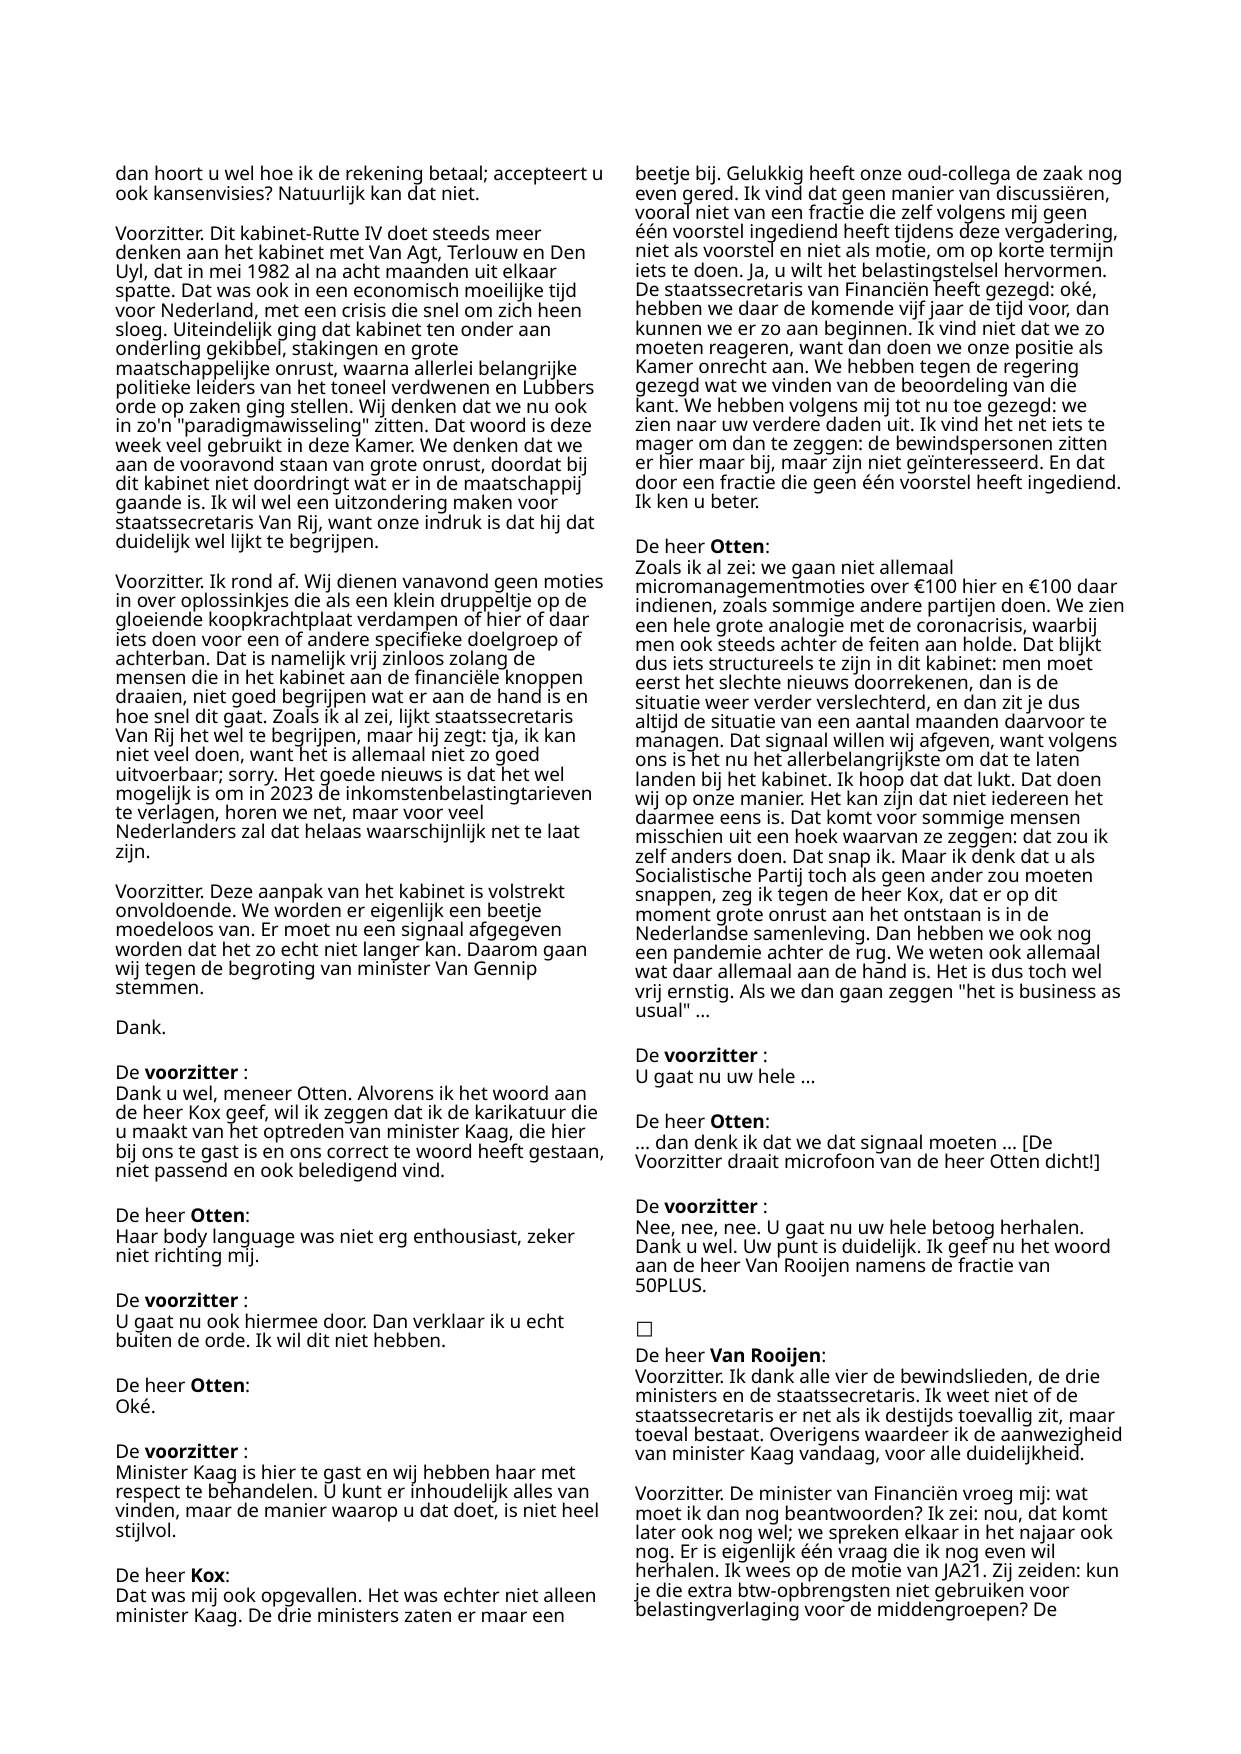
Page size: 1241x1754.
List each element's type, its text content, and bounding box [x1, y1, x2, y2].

text Voorzitter. De minister van Financiën vroeg mij: wat moet ik dan nog beantwoorden? Ik zei: nou, dat komt later ook nog wel; we spreken elkaar in het najaar ook nog. Er is eigenlijk één vraag die ik nog even wil herhalen. Ik wees op de motie van JA21. Zij zeiden: kun je die extra btw-opbrengsten niet gebruiken voor belastingverlaging voor de middengroepen? De [635, 1485, 1125, 1620]
text Nee, nee, nee. U gaat nu uw hele betoog herhalen. Dank u wel. Uw punt is duidelijk. Ik geef nu het woord aan de heer Van Rooijen namens de fractie van 50PLUS. [635, 1219, 1125, 1296]
text Dat was mij ook opgevallen. Het was echter niet alleen minister Kaag. De drie ministers zaten er maar een [115, 1587, 605, 1626]
text De heer Otten: [115, 1202, 605, 1228]
text Minister Kaag is hier te gast en wij hebben haar met respect te behandelen. U kunt er inhoudelijk alles van vinden, maar de manier waarop u dat doet, is niet heel stijlvol. [115, 1464, 605, 1541]
text Zoals ik al zei: we gaan niet allemaal micromanagementmoties over €100 hier en €100 daar indienen, zoals sommige andere partijen doen. We zien een hele grote analogie met de coronacrisis, waarbij men ook steeds achter de feiten aan holde. Dat blijkt dus iets structureels te zijn in dit kabinet: men moet eerst het slechte nieuws doorrekenen, dan is de situatie weer verder verslechterd, en dan zit je dus altijd de situatie van een aantal maanden daarvoor te managen. Dat signaal willen wij afgeven, want volgens ons is het nu het allerbelangrijkste om dat te laten landen bij het kabinet. Ik hoop dat dat lukt. Dat doen wij op onze manier. Het kan zijn dat niet iedereen het daarmee eens is. Dat komt voor sommige mensen misschien uit een hoek waarvan ze zeggen: dat zou ik zelf anders doen. Dat snap ik. Maar ik denk dat u als Socialistische Partij toch als geen ander zou moeten snappen, zeg ik tegen de heer Kox, dat er op dit moment grote onrust aan het ontstaan is in de Nederlandse samenleving. Dan hebben we ook nog een pandemie achter de rug. We weten ook allemaal wat daar allemaal aan de hand is. Het is dus toch wel vrij ernstig. Als we dan gaan zeggen "het is business as usual" … [635, 559, 1125, 1021]
text De voorzitter : [635, 1193, 1125, 1219]
text beetje bij. Gelukkig heeft onze oud-collega de zaak nog even gered. Ik vind dat geen manier van discussiëren, vooral niet van een fractie die zelf volgens mij geen één voorstel ingediend heeft tijdens deze vergadering, niet als voorstel en niet als motie, om op korte termijn iets te doen. Ja, u wilt het belastingstelsel hervormen. De staatssecretaris van Financiën heeft gezegd: oké, hebben we daar de komende vijf jaar de tijd voor, dan kunnen we er zo aan beginnen. Ik vind niet dat we zo moeten reageren, want dan doen we onze positie als Kamer onrecht aan. We hebben tegen de regering gezegd wat we vinden van de beoordeling van die kant. We hebben volgens mij tot nu toe gezegd: we zien naar uw verdere daden uit. Ik vind het net iets te mager om dan te zeggen: de bewindspersonen zitten er hier maar bij, maar zijn niet geïnteresseerd. En dat door een fractie die geen één voorstel heeft ingediend. Ik ken u beter. [635, 165, 1125, 512]
text ... dan denk ik dat we dat signaal moeten ... [De Voorzitter draait microfoon van de heer Otten dicht!] [635, 1134, 1125, 1172]
text De voorzitter : [115, 1438, 605, 1464]
text U gaat nu ook hiermee door. Dan verklaar ik u echt buiten de orde. Ik wil dit niet hebben. [115, 1313, 605, 1351]
text De heer Kox: [115, 1562, 605, 1587]
text Voorzitter. Ik rond af. Wij dienen vanavond geen moties in over oplossinkjes die als een klein druppeltje op de gloeiende koopkrachtplaat verdampen of hier of daar iets doen voor een of andere specifieke doelgroep of achterban. Dat is namelijk vrij zinloos zolang de mensen die in het kabinet aan de financiële knoppen draaien, niet goed begrijpen wat er aan de hand is en hoe snel dit gaat. Zoals ik al zei, lijkt staatssecretaris Van Rij het wel te begrijpen, maar hij zegt: tja, ik kan niet veel doen, want het is allemaal niet zo goed uitvoerbaar; sorry. Het goede nieuws is dat het wel mogelijk is om in 2023 de inkomstenbelastingtarieven te verlagen, horen we net, maar voor veel Nederlanders zal dat helaas waarschijnlijk net te laat zijn. [115, 573, 605, 862]
text Voorzitter. Ik dank alle vier de bewindslieden, de drie ministers en de staatssecretaris. Ik weet niet of de staatssecretaris er net als ik destijds toevallig zit, maar toeval bestaat. Overigens waardeer ik de aanwezigheid van minister Kaag vandaag, voor alle duidelijkheid. [635, 1368, 1125, 1464]
text De heer Otten: [635, 533, 1125, 559]
text Dank u wel, meneer Otten. Alvorens ik het woord aan de heer Kox geef, wil ik zeggen dat ik de karikatuur die u maakt van het optreden van minister Kaag, die hier bij ons te gast is en ons correct te woord heeft gestaan, niet passend en ook beledigend vind. [115, 1085, 605, 1181]
text De heer Van Rooijen: [635, 1342, 1125, 1368]
text U gaat nu uw hele ... [635, 1068, 1125, 1087]
text De voorzitter : [635, 1042, 1125, 1068]
text De voorzitter : [115, 1059, 605, 1085]
text Voorzitter. Deze aanpak van het kabinet is volstrekt onvoldoende. We worden er eigenlijk een beetje moedeloos van. Er moet nu een signaal afgegeven worden dat het zo echt niet langer kan. Daarom gaan wij tegen de begroting van minister Van Gennip stemmen. [115, 883, 605, 998]
text ⬜ [635, 1317, 1125, 1342]
text Haar body language was niet erg enthousiast, zeker niet richting mij. [115, 1228, 605, 1266]
text De heer Otten: [115, 1372, 605, 1398]
text Oké. [115, 1398, 605, 1417]
text Voorzitter. Dit kabinet-Rutte IV doet steeds meer denken aan het kabinet met Van Agt, Terlouw en Den Uyl, dat in mei 1982 al na acht maanden uit elkaar spatte. Dat was ook in een economisch moeilijke tijd voor Nederland, met een crisis die snel om zich heen sloeg. Uiteindelijk ging dat kabinet ten onder aan onderling gekibbel, stakingen en grote maatschappelijke onrust, waarna allerlei belangrijke politieke leiders van het toneel verdwenen en Lubbers orde op zaken ging stellen. Wij denken dat we nu ook in zo'n "paradigmawisseling" zitten. Dat woord is deze week veel gebruikt in deze Kamer. We denken dat we aan de vooravond staan van grote onrust, doordat bij dit kabinet niet doordringt wat er in de maatschappij gaande is. Ik wil wel een uitzondering maken voor staatssecretaris Van Rij, want onze indruk is dat hij dat duidelijk wel lijkt te begrijpen. [115, 224, 605, 552]
text dan hoort u wel hoe ik de rekening betaal; accepteert u ook kansenvisies? Natuurlijk kan dat niet. [115, 165, 605, 204]
text Dank. [115, 1019, 605, 1038]
text De voorzitter : [115, 1287, 605, 1313]
text De heer Otten: [635, 1108, 1125, 1134]
